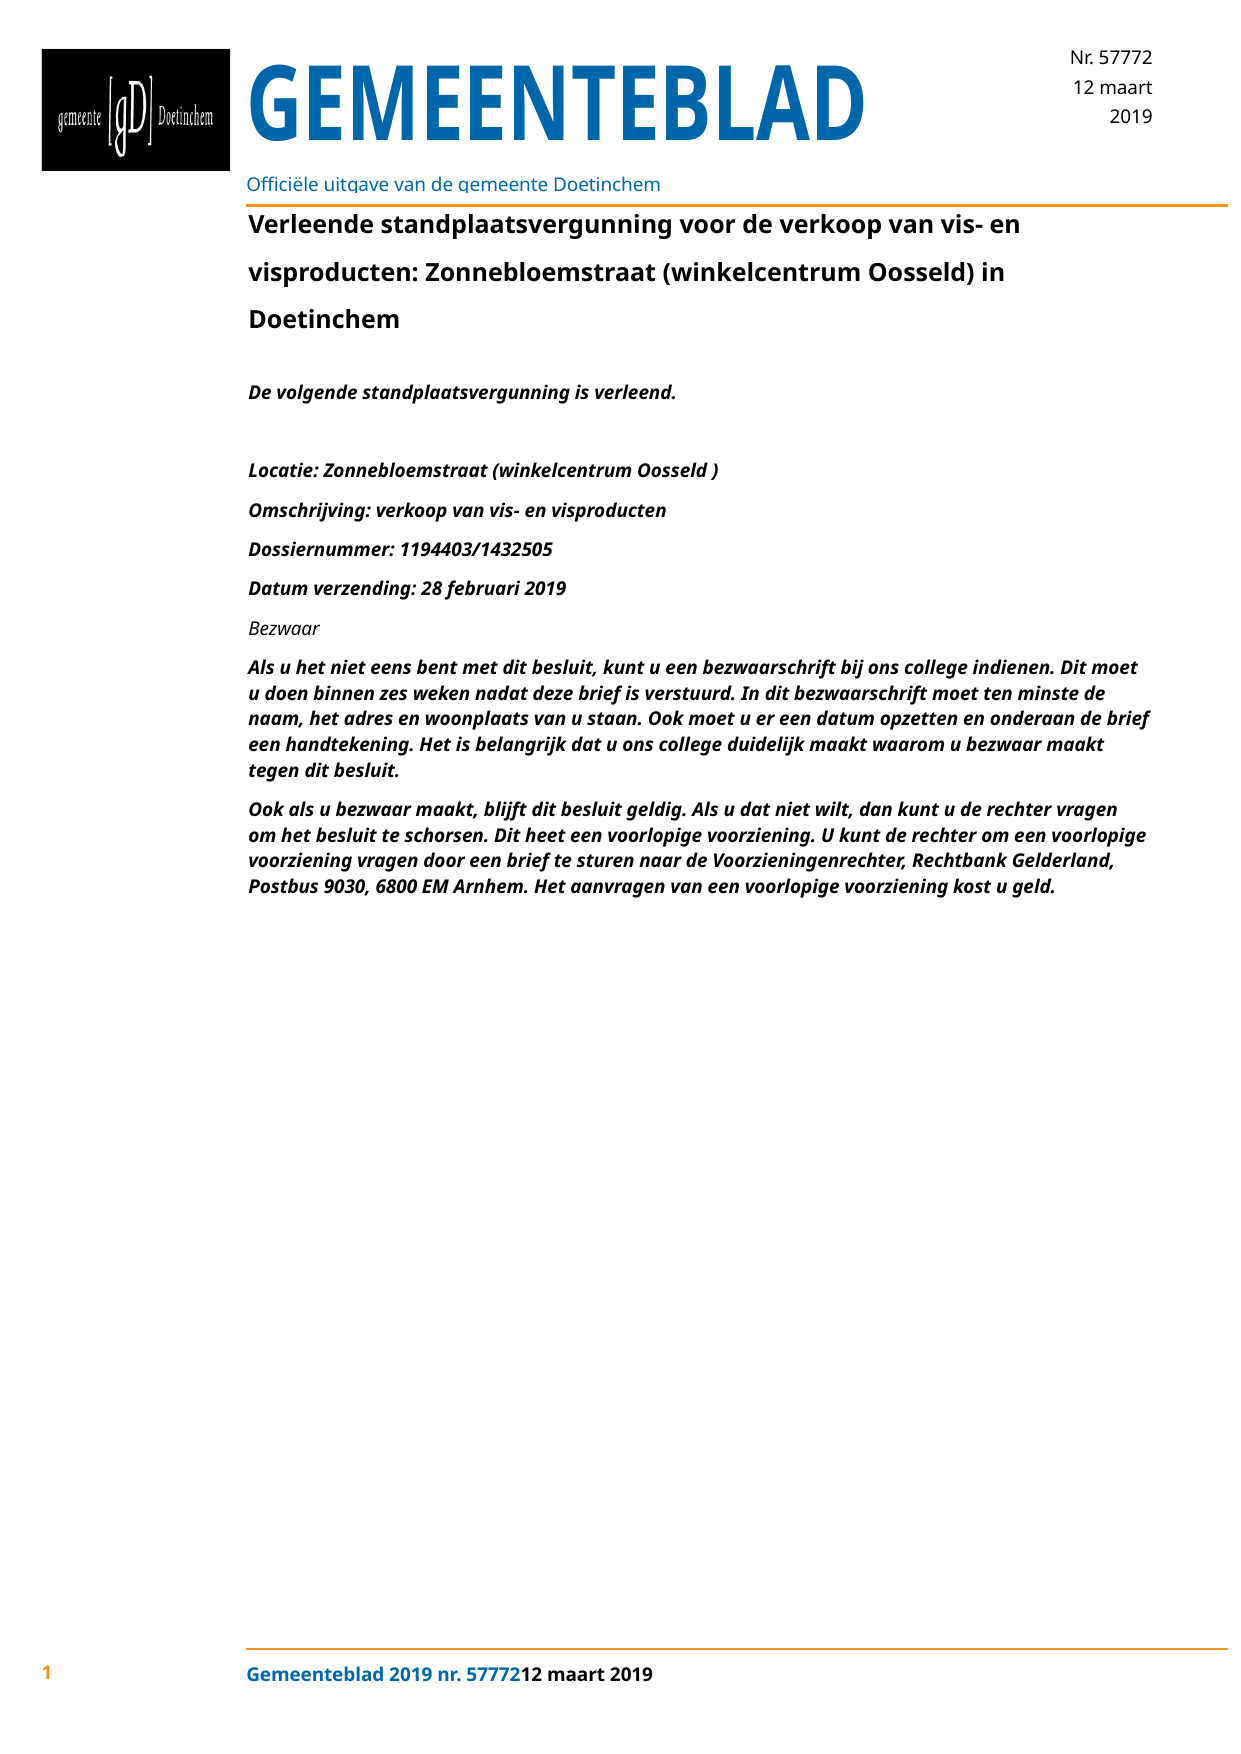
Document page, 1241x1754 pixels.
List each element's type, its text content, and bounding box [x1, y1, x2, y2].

text Dossiernummer: 1194403/1432505 [248, 536, 1152, 562]
text Datum verzending: 28 februari 2019 [248, 575, 1152, 601]
picture [41, 47, 231, 172]
text Ook als u bezwaar maakt, blijft dit besluit geldig. Als u dat niet wilt, dan kunt u de rechter vragen om het besluit te schorsen. Dit heet een voorlopige voorziening. U kunt de rechter om een voorlopige voorziening vragen door een brief te sturen naar de Voorzieningenrechter, Rechtbank Gelderland, Postbus 9030, 6800 EM Arnhem. Het aanvragen van een voorlopige voorziening kost u geld. [248, 796, 1152, 899]
text Als u het niet eens bent met dit besluit, kunt u een bezwaarschrift bij ons college indienen. Dit moet u doen binnen zes weken nadat deze brief is verstuurd. In dit bezwaarschrift moet ten minste de naam, het adres en woonplaats van u staan. Ook moet u er een datum opzetten en onderaan de brief een handtekening. Het is belangrijk dat u ons college duidelijk maakt waarom u bezwaar maakt tegen dit besluit. [248, 654, 1152, 783]
text Verleende standplaatsvergunning voor de verkoop van vis- en visproducten: Zonnebloemstraat (winkelcentrum Oosseld) in Doetinchem [248, 207, 1152, 336]
text Omschrijving: verkoop van vis- en visproducten [248, 497, 1152, 523]
text De volgende standplaatsvergunning is verleend. [248, 379, 1152, 405]
text Locatie: Zonnebloemstraat (winkelcentrum Oosseld ) [248, 458, 1152, 483]
text Bezwaar [248, 615, 1152, 640]
